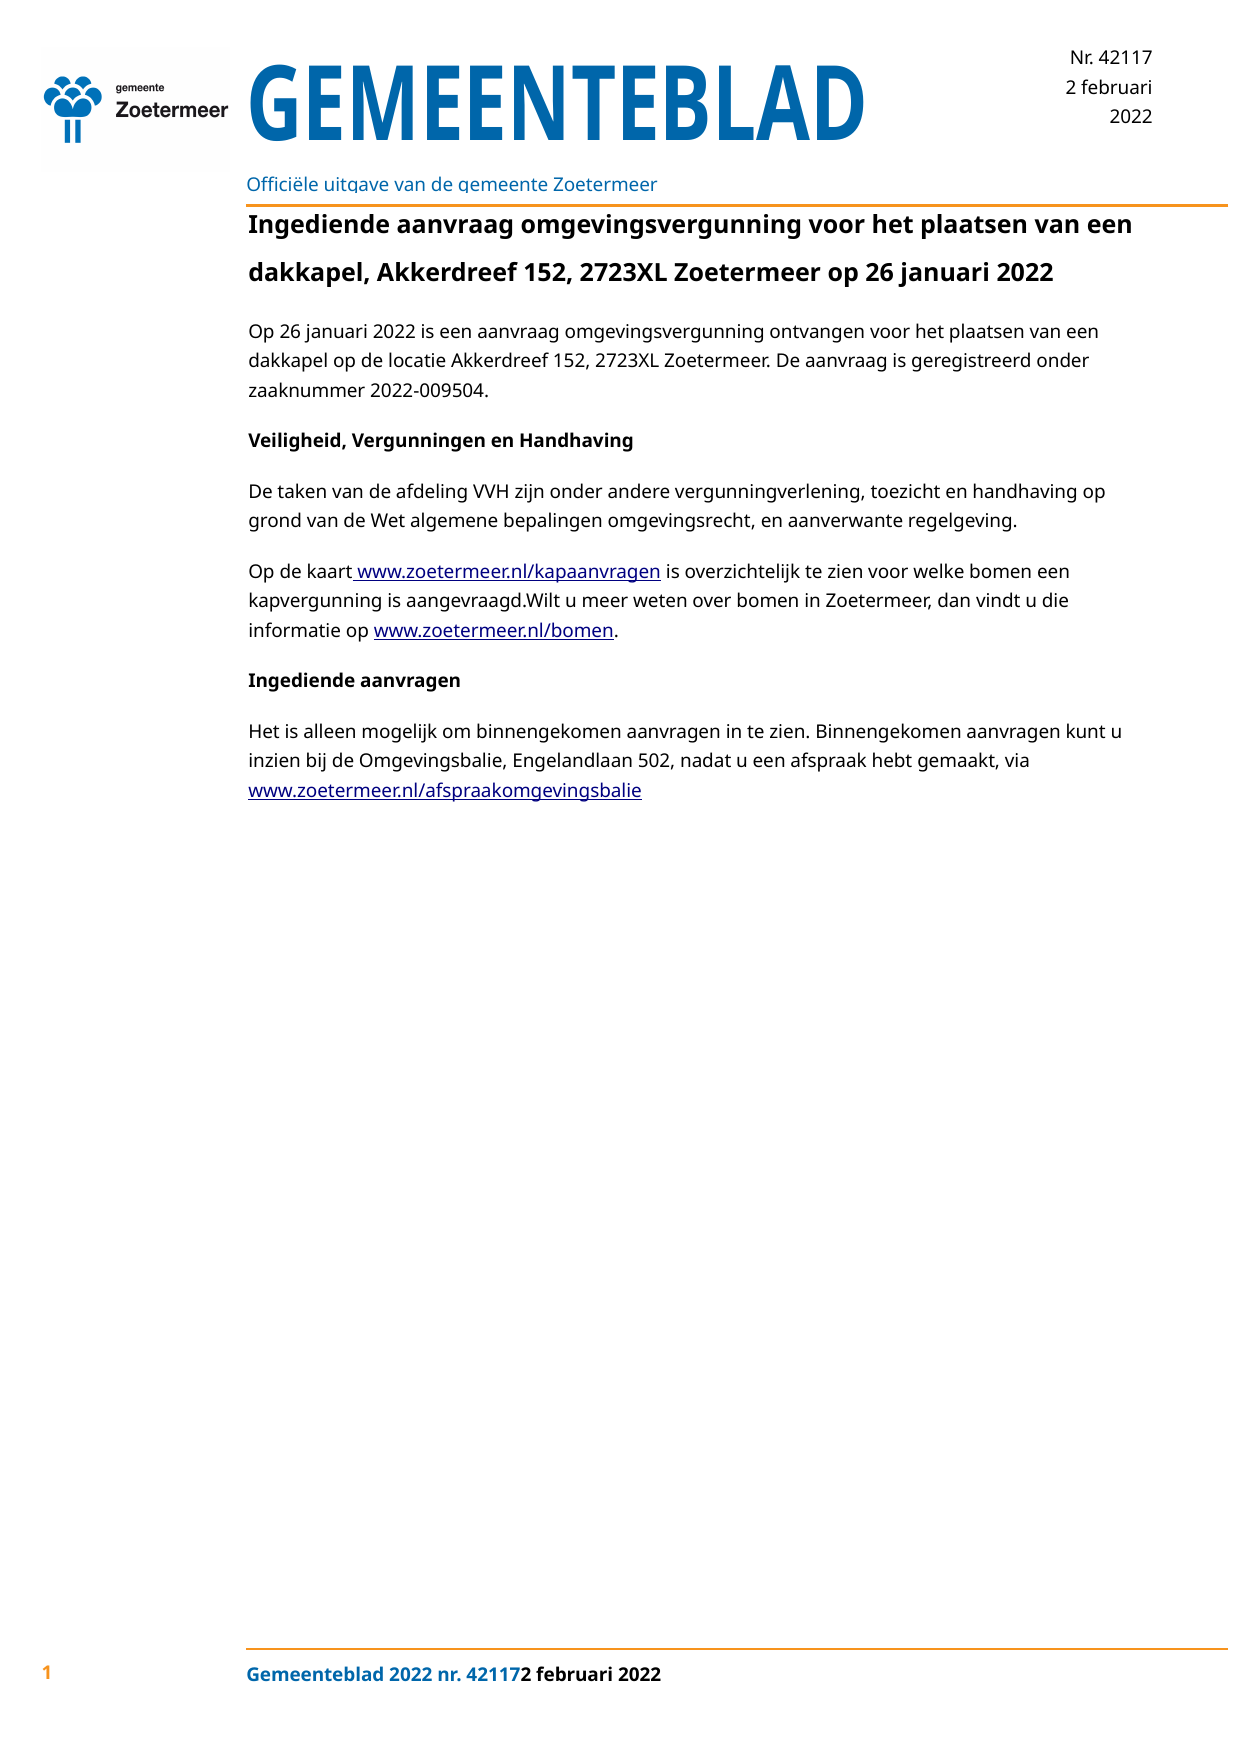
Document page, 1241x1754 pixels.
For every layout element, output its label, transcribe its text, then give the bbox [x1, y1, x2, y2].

text Op 26 januari 2022 is een aanvraag omgevingsvergunning ontvangen voor het plaatsen van een dakkapel op de locatie Akkerdreef 152, 2723XL Zoetermeer. De aanvraag is geregistreerd onder zaaknummer 2022-009504. [248, 318, 1152, 403]
text Ingediende aanvragen [248, 667, 1152, 693]
text Veiligheid, Vergunningen en Handhaving [248, 427, 1152, 453]
picture [41, 47, 231, 172]
text Ingediende aanvraag omgevingsvergunning voor het plaatsen van een dakkapel, Akkerdreef 152, 2723XL Zoetermeer op 26 januari 2022 [248, 207, 1152, 288]
text De taken van de afdeling VVH zijn onder andere vergunningverlening, toezicht en handhaving op grond van de Wet algemene bepalingen omgevingsrecht, en aanverwante regelgeving. [248, 478, 1152, 533]
text Het is alleen mogelijk om binnengekomen aanvragen in te zien. Binnengekomen aanvragen kunt u inzien bij de Omgevingsbalie, Engelandlaan 502, nadat u een afspraak hebt gemaakt, via www.zoetermeer.nl/afspraakomgevingsbalie [248, 718, 1152, 803]
text Op de kaart www.zoetermeer.nl/kapaanvragen is overzichtelijk te zien voor welke bomen een kapvergunning is aangevraagd.Wilt u meer weten over bomen in Zoetermeer, dan vindt u die informatie op www.zoetermeer.nl/bomen. [248, 558, 1152, 643]
